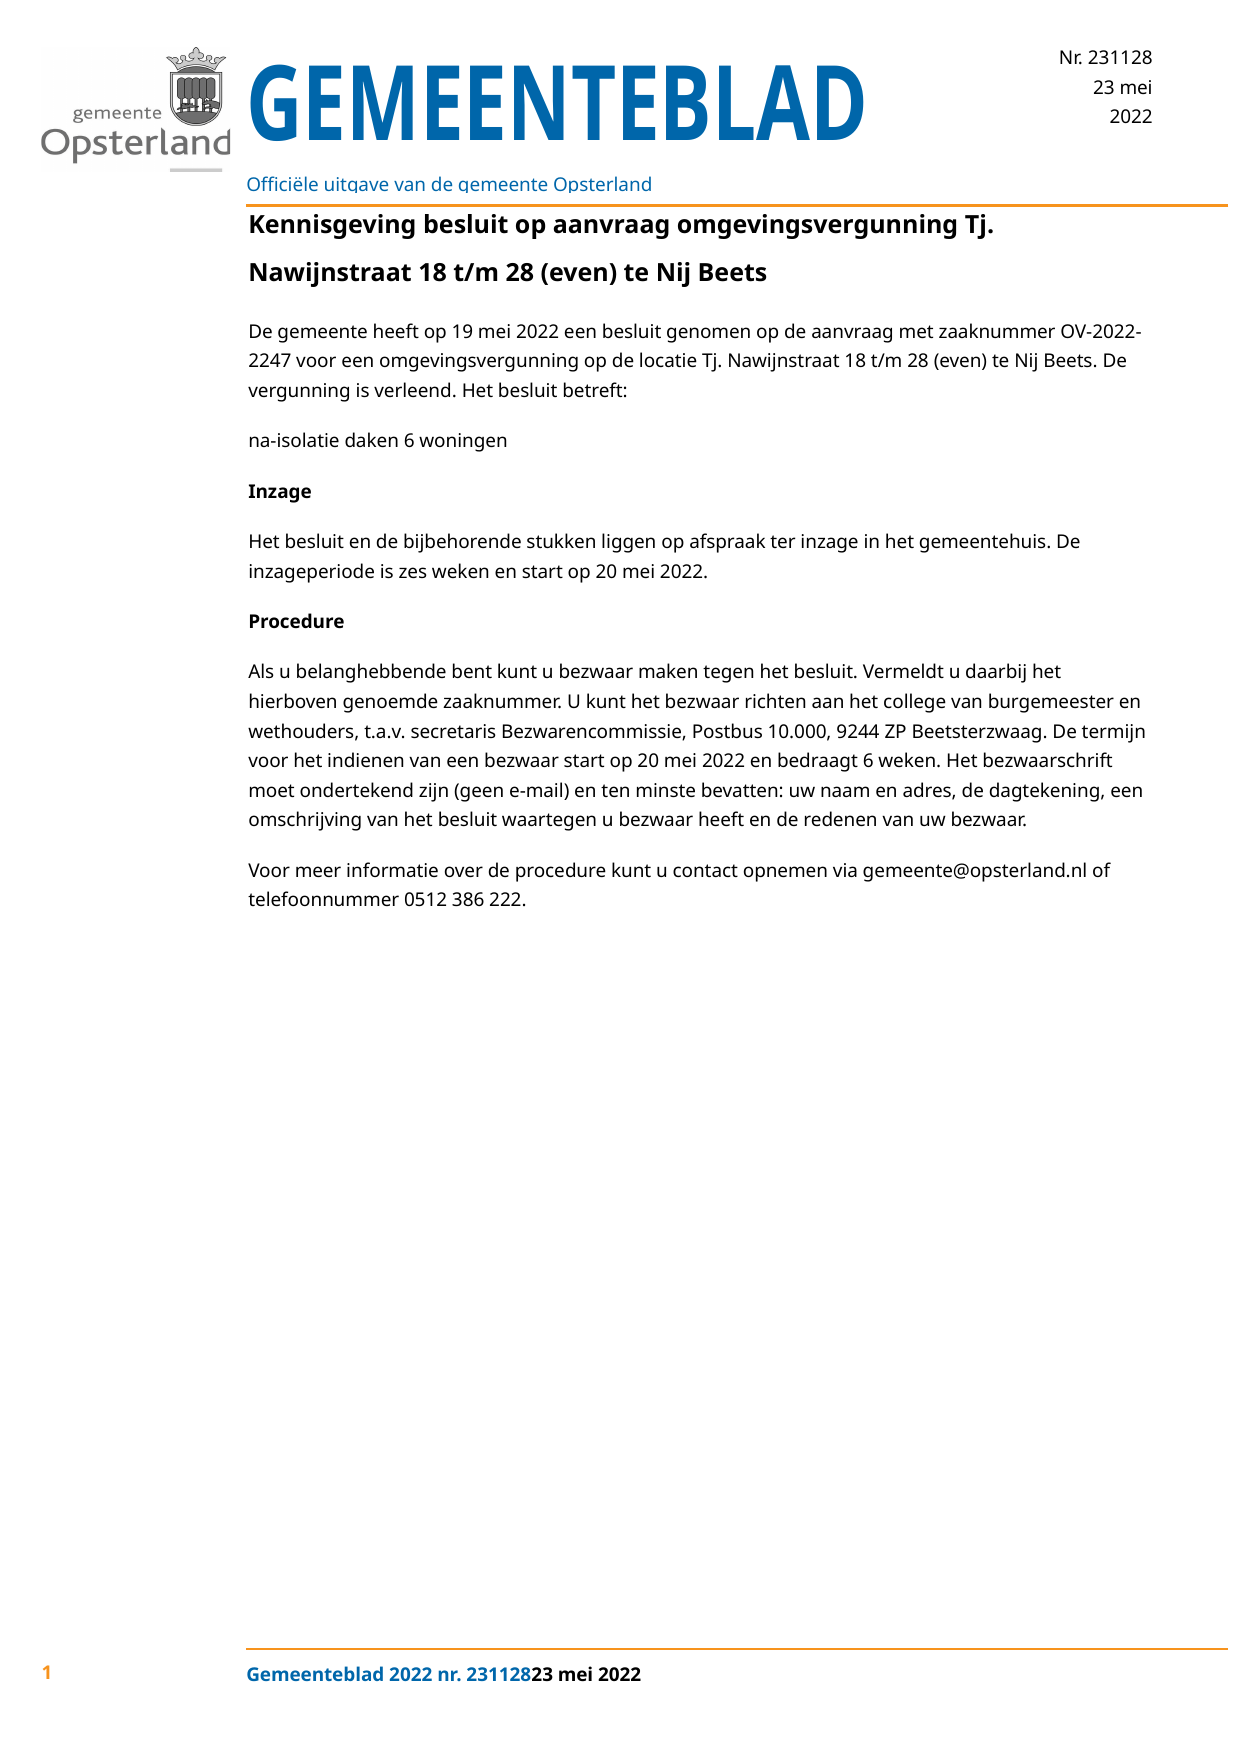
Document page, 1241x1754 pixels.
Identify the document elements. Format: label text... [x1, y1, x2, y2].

text Procedure [248, 608, 1152, 634]
text na-isolatie daken 6 woningen [248, 427, 1152, 453]
text Als u belanghebbende bent kunt u bezwaar maken tegen het besluit. Vermeldt u daarbij het hierboven genoemde zaaknummer. U kunt het bezwaar richten aan het college van burgemeester en wethouders, t.a.v. secretaris Bezwarencommissie, Postbus 10.000, 9244 ZP Beetsterzwaag. De termijn voor het indienen van een bezwaar start op 20 mei 2022 en bedraagt 6 weken. Het bezwaarschrift moet ondertekend zijn (geen e-mail) en ten minste bevatten: uw naam en adres, de dagtekening, een omschrijving van het besluit waartegen u bezwaar heeft en de redenen van uw bezwaar. [248, 659, 1152, 832]
picture [41, 47, 231, 172]
text Het besluit en de bijbehorende stukken liggen op afspraak ter inzage in het gemeentehuis. De inzageperiode is zes weken en start op 20 mei 2022. [248, 528, 1152, 584]
text De gemeente heeft op 19 mei 2022 een besluit genomen op de aanvraag met zaaknummer OV-2022-2247 voor een omgevingsvergunning op de locatie Tj. Nawijnstraat 18 t/m 28 (even) te Nij Beets. De vergunning is verleend. Het besluit betreft: [248, 318, 1152, 403]
text Inzage [248, 478, 1152, 504]
text Kennisgeving besluit op aanvraag omgevingsvergunning Tj. Nawijnstraat 18 t/m 28 (even) te Nij Beets [248, 207, 1152, 288]
text Voor meer informatie over de procedure kunt u contact opnemen via gemeente@opsterland.nl of telefoonnummer 0512 386 222. [248, 857, 1152, 912]
